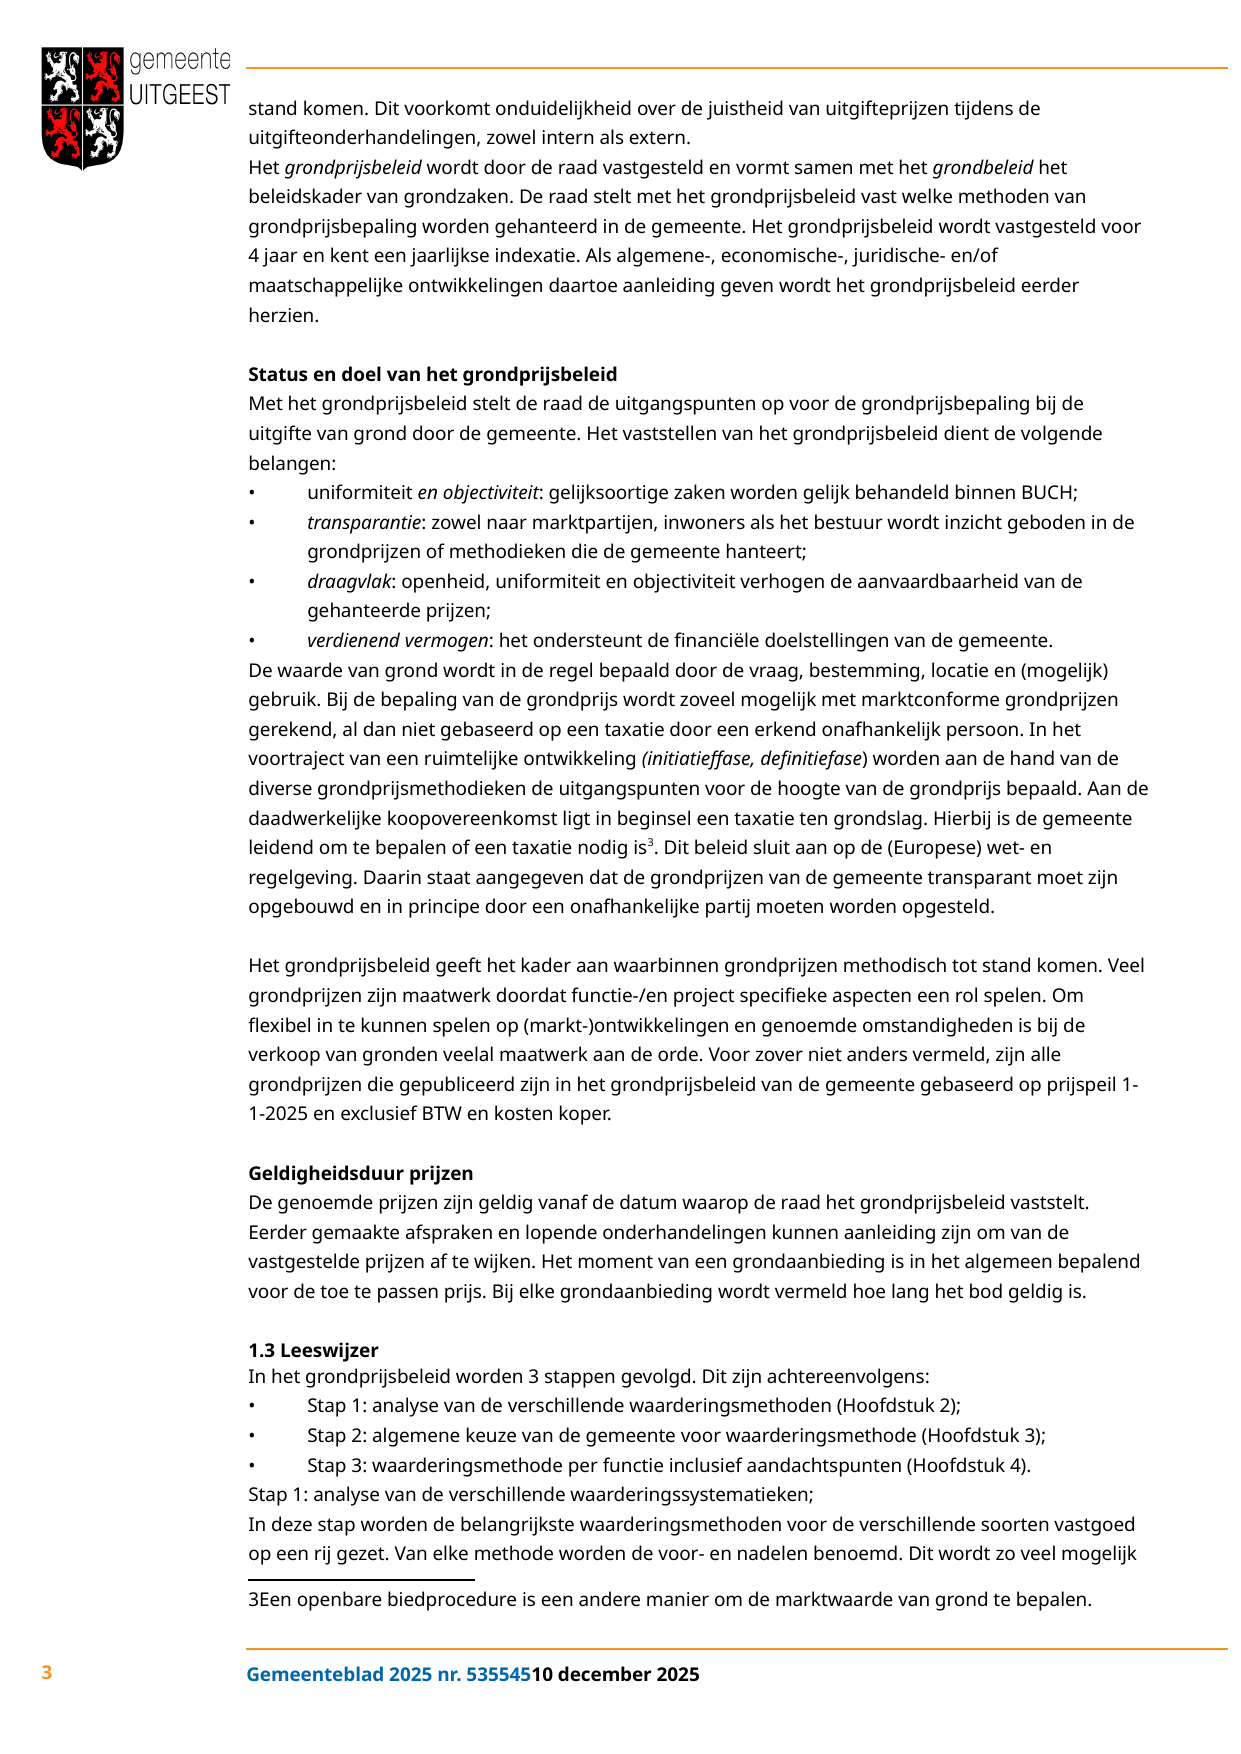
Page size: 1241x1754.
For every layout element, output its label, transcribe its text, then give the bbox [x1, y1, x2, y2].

text Het grondprijsbeleid wordt door de raad vastgesteld en vormt samen met het grondbeleid het beleidskader van grondzaken. De raad stelt met het grondprijsbeleid vast welke methoden van grondprijsbepaling worden gehanteerd in de gemeente. Het grondprijsbeleid wordt vastgesteld voor 4 jaar en kent een jaarlijkse indexatie. Als algemene-, economische-, juridische- en/of maatschappelijke ontwikkelingen daartoe aanleiding geven wordt het grondprijsbeleid eerder herzien. [248, 154, 1152, 328]
text Status en doel van het grondprijsbeleid [248, 361, 1152, 387]
list Stap 1: analyse van de verschillende waarderingsmethoden (Hoofdstuk 2); [248, 1393, 1152, 1418]
picture [41, 47, 231, 172]
text Het grondprijsbeleid geeft het kader aan waarbinnen grondprijzen methodisch tot stand komen. Veel grondprijzen zijn maatwerk doordat functie-/en project specifieke aspecten een rol spelen. Om flexibel in te kunnen spelen op (markt-)ontwikkelingen en genoemde omstandigheden is bij de verkoop van gronden veelal maatwerk aan de orde. Voor zover niet anders vermeld, zijn alle grondprijzen die gepubliceerd zijn in het grondprijsbeleid van de gemeente gebaseerd op prijspeil 1-1-2025 en exclusief BTW en kosten koper. [248, 953, 1152, 1126]
text De waarde van grond wordt in de regel bepaald door de vraag, bestemming, locatie en (mogelijk) gebruik. Bij de bepaling van de grondprijs wordt zoveel mogelijk met marktconforme grondprijzen gerekend, al dan niet gebaseerd op een taxatie door een erkend onafhankelijk persoon. In het voortraject van een ruimtelijke ontwikkeling (initiatieffase, definitiefase) worden aan de hand van de diverse grondprijsmethodieken de uitgangspunten voor de hoogte van de grondprijs bepaald. Aan de daadwerkelijke koopovereenkomst ligt in beginsel een taxatie ten grondslag. Hierbij is de gemeente leidend om te bepalen of een taxatie nodig is. Dit beleid sluit aan op de (Europese) wet- en regelgeving. Daarin staat aangegeven dat de grondprijzen van de gemeente transparant moet zijn opgebouwd en in principe door een onafhankelijke partij moeten worden opgesteld. [248, 657, 1152, 919]
list draagvlak: openheid, uniformiteit en objectiviteit verhogen de aanvaardbaarheid van de gehanteerde prijzen; [248, 568, 1152, 623]
text Met het grondprijsbeleid stelt de raad de uitgangspunten op voor de grondprijsbepaling bij de uitgifte van grond door de gemeente. Het vaststellen van het grondprijsbeleid dient de volgende belangen: [248, 391, 1152, 476]
text stand komen. Dit voorkomt onduidelijkheid over de juistheid van uitgifteprijzen tijdens de uitgifteonderhandelingen, zowel intern als extern. [248, 95, 1152, 150]
text De genoemde prijzen zijn geldig vanaf de datum waarop de raad het grondprijsbeleid vaststelt. Eerder gemaakte afspraken en lopende onderhandelingen kunnen aanleiding zijn om van de vastgestelde prijzen af te wijken. Het moment van een grondaanbieding is in het algemeen bepalend voor de toe te passen prijs. Bij elke grondaanbieding wordt vermeld hoe lang het bod geldig is. [248, 1189, 1152, 1304]
list verdienend vermogen: het ondersteunt de financiële doelstellingen van de gemeente. [248, 627, 1152, 653]
text 1.3 Leeswijzer [248, 1337, 1152, 1363]
list transparantie: zowel naar marktpartijen, inwoners als het bestuur wordt inzicht geboden in de grondprijzen of methodieken die de gemeente hanteert; [248, 509, 1152, 564]
text In deze stap worden de belangrijkste waarderingsmethoden voor de verschillende soorten vastgoed op een rij gezet. Van elke methode worden de voor- en nadelen benoemd. Dit wordt zo veel mogelijk [248, 1511, 1152, 1566]
text Geldigheidsduur prijzen [248, 1160, 1152, 1186]
text In het grondprijsbeleid worden 3 stappen gevolgd. Dit zijn achtereenvolgens: [248, 1363, 1152, 1389]
text Een openbare biedprocedure is een andere manier om de marktwaarde van grond te bepalen. [248, 1586, 1152, 1612]
list uniformiteit en objectiviteit: gelijksoortige zaken worden gelijk behandeld binnen BUCH; [248, 479, 1152, 505]
list Stap 3: waarderingsmethode per functie inclusief aandachtspunten (Hoofdstuk 4). [248, 1452, 1152, 1477]
list Stap 2: algemene keuze van de gemeente voor waarderingsmethode (Hoofdstuk 3); [248, 1422, 1152, 1448]
text Stap 1: analyse van de verschillende waarderingssystematieken; [248, 1481, 1152, 1507]
